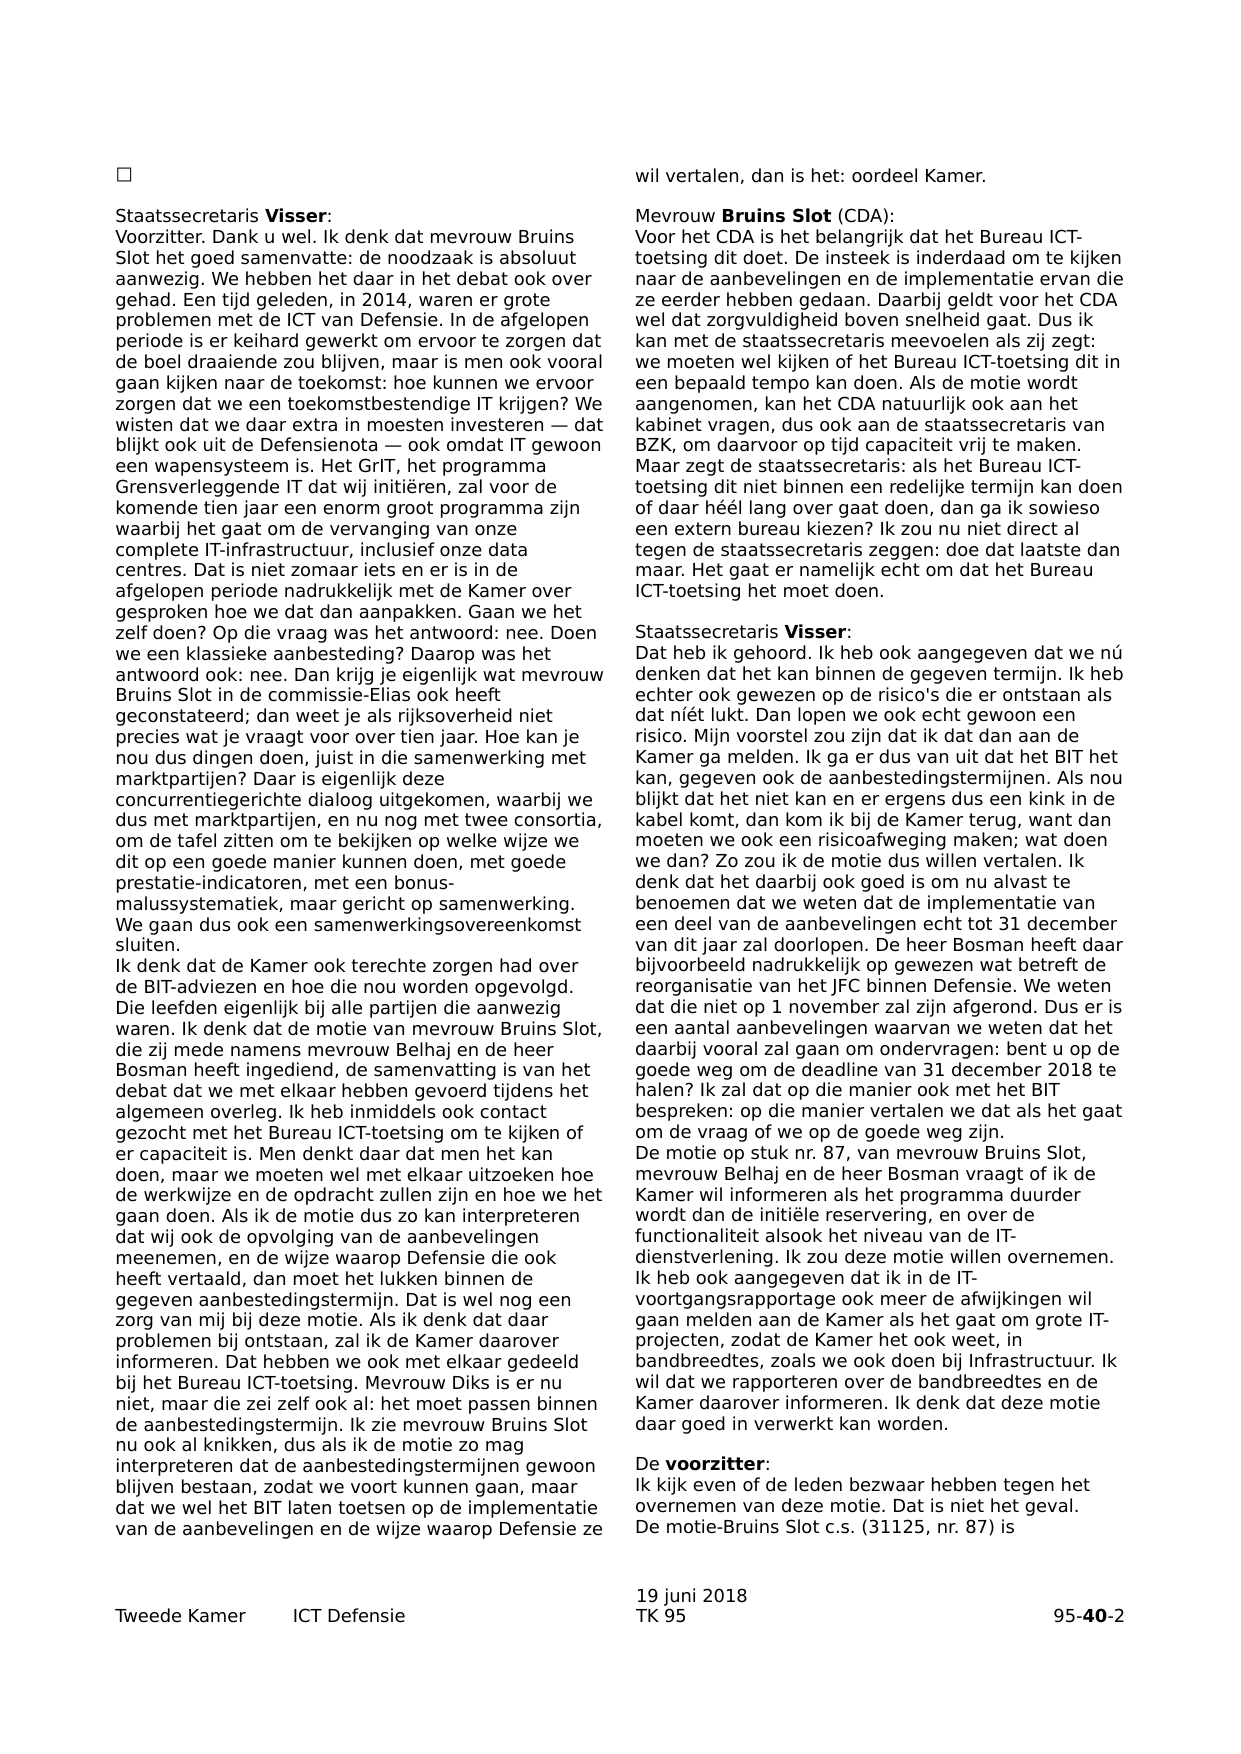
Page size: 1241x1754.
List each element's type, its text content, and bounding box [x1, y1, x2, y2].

text Staatssecretaris Visser: [115, 206, 605, 227]
text Ik denk dat de Kamer ook terechte zorgen had over de BIT-adviezen en hoe die nou worden opgevolgd. Die leefden eigenlijk bij alle partijen die aanwezig waren. Ik denk dat de motie van mevrouw Bruins Slot, die zij mede namens mevrouw Belhaj en de heer Bosman heeft ingediend, de samenvatting is van het debat dat we met elkaar hebben gevoerd tijdens het algemeen overleg. Ik heb inmiddels ook contact gezocht met het Bureau ICT-toetsing om te kijken of er capaciteit is. Men denkt daar dat men het kan doen, maar we moeten wel met elkaar uitzoeken hoe de werkwijze en de opdracht zullen zijn en hoe we het gaan doen. Als ik de motie dus zo kan interpreteren dat wij ook de opvolging van de aanbevelingen meenemen, en de wijze waarop Defensie die ook heeft vertaald, dan moet het lukken binnen de gegeven aanbestedingstermijn. Dat is wel nog een zorg van mij bij deze motie. Als ik denk dat daar problemen bij ontstaan, zal ik de Kamer daarover informeren. Dat hebben we ook met elkaar gedeeld bij het Bureau ICT-toetsing. Mevrouw Diks is er nu niet, maar die zei zelf ook al: het moet passen binnen de aanbestedingstermijn. Ik zie mevrouw Bruins Slot nu ook al knikken, dus als ik de motie zo mag interpreteren dat de aanbestedingstermijnen gewoon blijven bestaan, zodat we voort kunnen gaan, maar dat we wel het BIT laten toetsen op de implementatie van de aanbevelingen en de wijze waarop Defensie ze [115, 956, 605, 1539]
text wil vertalen, dan is het: oordeel Kamer. [635, 165, 1125, 186]
text Mevrouw Bruins Slot (CDA): [635, 206, 1125, 227]
text De motie-Bruins Slot c.s. (31125, nr. 87) is [635, 1517, 1125, 1537]
text De voorzitter: [635, 1454, 1125, 1475]
text ⬜ [115, 165, 605, 186]
text De motie op stuk nr. 87, van mevrouw Bruins Slot, mevrouw Belhaj en de heer Bosman vraagt of ik de Kamer wil informeren als het programma duurder wordt dan de initiële reservering, en over de functionaliteit alsook het niveau van de IT-dienstverlening. Ik zou deze motie willen overnemen. Ik heb ook aangegeven dat ik in de IT-voortgangsrapportage ook meer de afwijkingen wil gaan melden aan de Kamer als het gaat om grote IT-projecten, zodat de Kamer het ook weet, in bandbreedtes, zoals we ook doen bij Infrastructuur. Ik wil dat we rapporteren over de bandbreedtes en de Kamer daarover informeren. Ik denk dat deze motie daar goed in verwerkt kan worden. [635, 1143, 1125, 1434]
text Ik kijk even of de leden bezwaar hebben tegen het overnemen van deze motie. Dat is niet het geval. [635, 1475, 1125, 1517]
text Voorzitter. Dank u wel. Ik denk dat mevrouw Bruins Slot het goed samenvatte: de noodzaak is absoluut aanwezig. We hebben het daar in het debat ook over gehad. Een tijd geleden, in 2014, waren er grote problemen met de ICT van Defensie. In de afgelopen periode is er keihard gewerkt om ervoor te zorgen dat de boel draaiende zou blijven, maar is men ook vooral gaan kijken naar de toekomst: hoe kunnen we ervoor zorgen dat we een toekomstbestendige IT krijgen? We wisten dat we daar extra in moesten investeren — dat blijkt ook uit de Defensienota — ook omdat IT gewoon een wapensysteem is. Het GrIT, het programma Grensverleggende IT dat wij initiëren, zal voor de komende tien jaar een enorm groot programma zijn waarbij het gaat om de vervanging van onze complete IT-infrastructuur, inclusief onze data centres. Dat is niet zomaar iets en er is in de afgelopen periode nadrukkelijk met de Kamer over gesproken hoe we dat dan aanpakken. Gaan we het zelf doen? Op die vraag was het antwoord: nee. Doen we een klassieke aanbesteding? Daarop was het antwoord ook: nee. Dan krijg je eigenlijk wat mevrouw Bruins Slot in de commissie-Elias ook heeft geconstateerd; dan weet je als rijksoverheid niet precies wat je vraagt voor over tien jaar. Hoe kan je nou dus dingen doen, juist in die samenwerking met marktpartijen? Daar is eigenlijk deze concurrentiegerichte dialoog uitgekomen, waarbij we dus met marktpartijen, en nu nog met twee consortia, om de tafel zitten om te bekijken op welke wijze we dit op een goede manier kunnen doen, met goede prestatie-indicatoren, met een bonus-malussystematiek, maar gericht op samenwerking. We gaan dus ook een samenwerkingsovereenkomst sluiten. [115, 227, 605, 956]
text Voor het CDA is het belangrijk dat het Bureau ICT-toetsing dit doet. De insteek is inderdaad om te kijken naar de aanbevelingen en de implementatie ervan die ze eerder hebben gedaan. Daarbij geldt voor het CDA wel dat zorgvuldigheid boven snelheid gaat. Dus ik kan met de staatssecretaris meevoelen als zij zegt: we moeten wel kijken of het Bureau ICT-toetsing dit in een bepaald tempo kan doen. Als de motie wordt aangenomen, kan het CDA natuurlijk ook aan het kabinet vragen, dus ook aan de staatssecretaris van BZK, om daarvoor op tijd capaciteit vrij te maken. Maar zegt de staatssecretaris: als het Bureau ICT-toetsing dit niet binnen een redelijke termijn kan doen of daar héél lang over gaat doen, dan ga ik sowieso een extern bureau kiezen? Ik zou nu niet direct al tegen de staatssecretaris zeggen: doe dat laatste dan maar. Het gaat er namelijk echt om dat het Bureau ICT-toetsing het moet doen. [635, 227, 1125, 602]
text Staatssecretaris Visser: [635, 622, 1125, 643]
text Dat heb ik gehoord. Ik heb ook aangegeven dat we nú denken dat het kan binnen de gegeven termijn. Ik heb echter ook gewezen op de risico's die er ontstaan als dat níét lukt. Dan lopen we ook echt gewoon een risico. Mijn voorstel zou zijn dat ik dat dan aan de Kamer ga melden. Ik ga er dus van uit dat het BIT het kan, gegeven ook de aanbestedingstermijnen. Als nou blijkt dat het niet kan en er ergens dus een kink in de kabel komt, dan kom ik bij de Kamer terug, want dan moeten we ook een risicoafweging maken; wat doen we dan? Zo zou ik de motie dus willen vertalen. Ik denk dat het daarbij ook goed is om nu alvast te benoemen dat we weten dat de implementatie van een deel van de aanbevelingen echt tot 31 december van dit jaar zal doorlopen. De heer Bosman heeft daar bijvoorbeeld nadrukkelijk op gewezen wat betreft de reorganisatie van het JFC binnen Defensie. We weten dat die niet op 1 november zal zijn afgerond. Dus er is een aantal aanbevelingen waarvan we weten dat het daarbij vooral zal gaan om ondervragen: bent u op de goede weg om de deadline van 31 december 2018 te halen? Ik zal dat op die manier ook met het BIT bespreken: op die manier vertalen we dat als het gaat om de vraag of we op de goede weg zijn. [635, 643, 1125, 1143]
